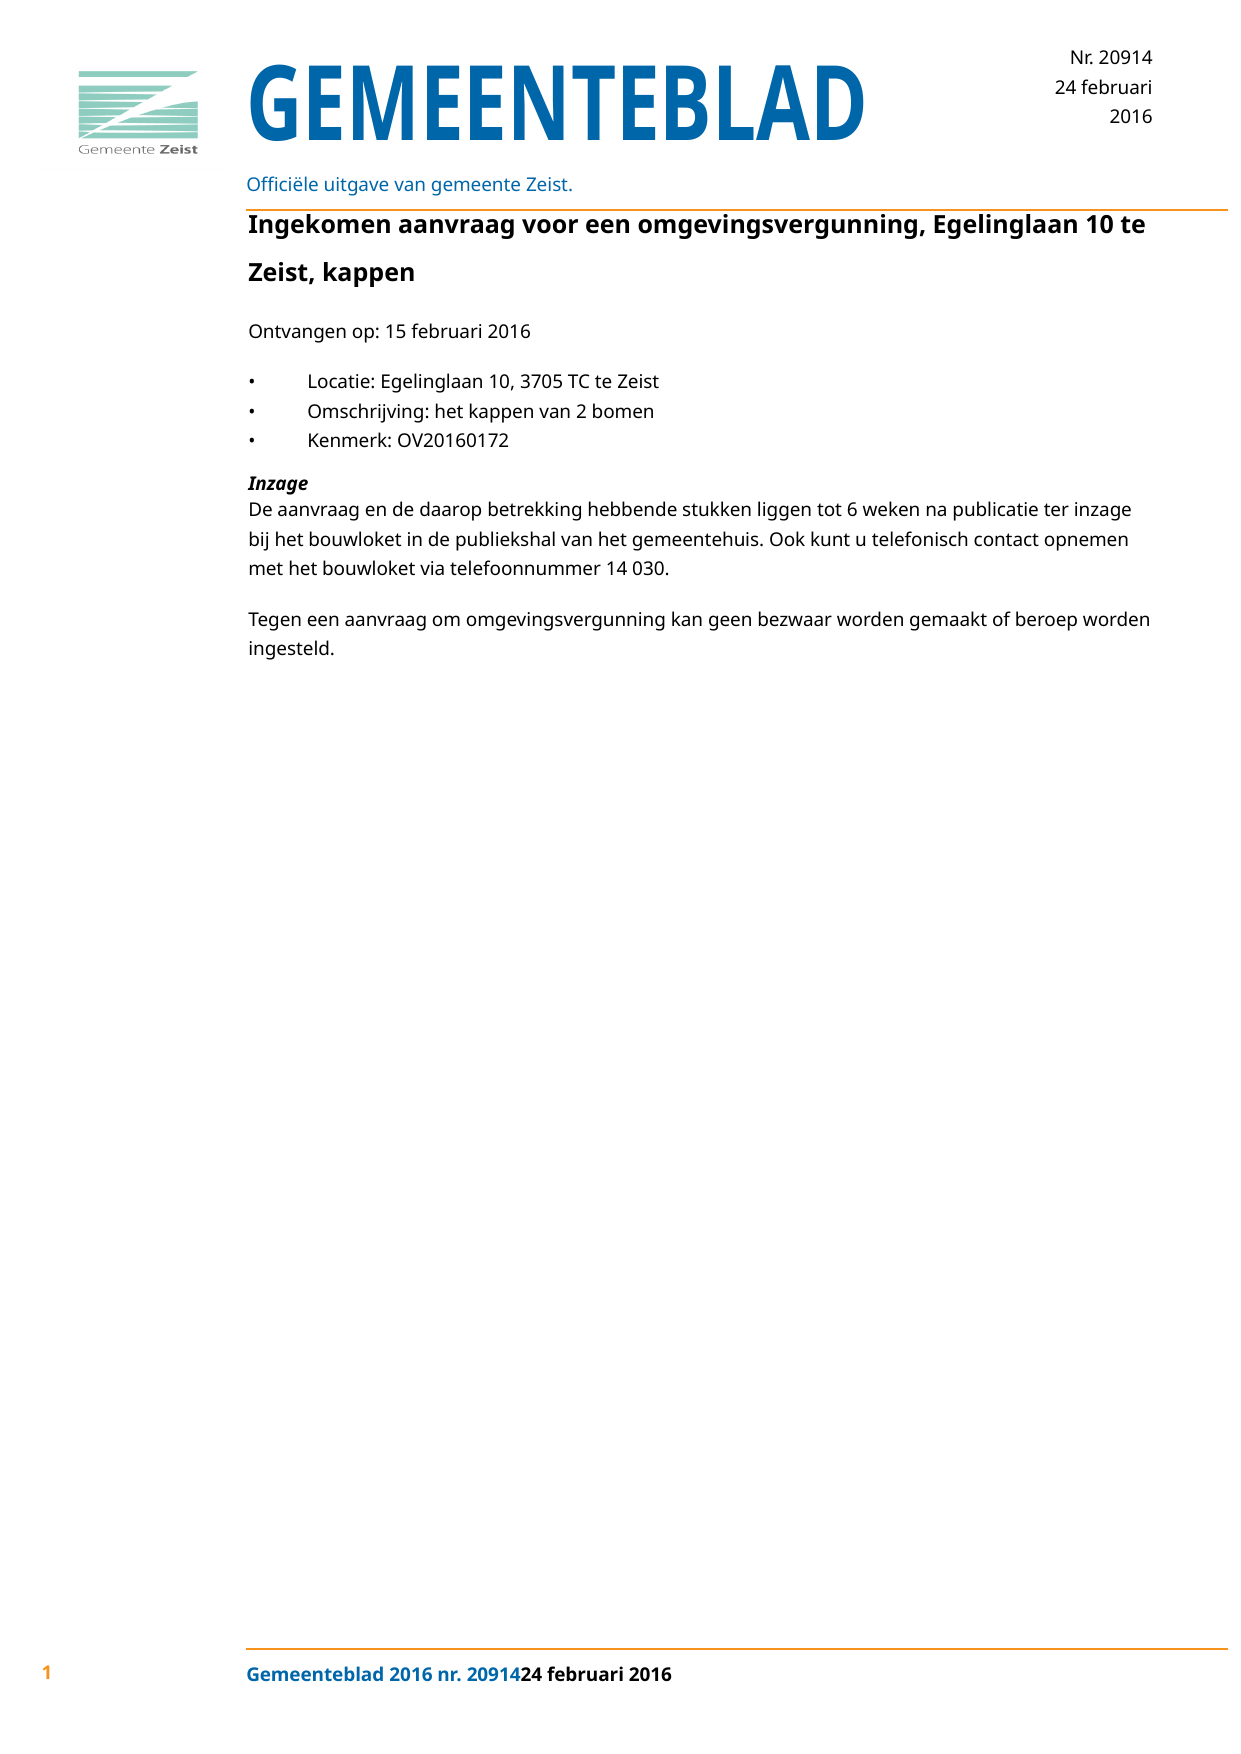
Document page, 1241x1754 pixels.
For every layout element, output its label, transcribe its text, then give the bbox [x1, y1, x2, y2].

list Kenmerk: OV20160172 [248, 427, 1152, 453]
list Omschrijving: het kappen van 2 bomen [248, 398, 1152, 424]
text Ontvangen op: 15 februari 2016 [248, 318, 1152, 344]
text Ingekomen aanvraag voor een omgevingsvergunning, Egelinglaan 10 te Zeist, kappen [248, 211, 1152, 288]
list Locatie: Egelinglaan 10, 3705 TC te Zeist [248, 368, 1152, 394]
text Tegen een aanvraag om omgevingsvergunning kan geen bezwaar worden gemaakt of beroep worden ingesteld. [248, 606, 1152, 661]
text Inzage [248, 471, 1152, 496]
picture [41, 47, 231, 172]
text De aanvraag en de daarop betrekking hebbende stukken liggen tot 6 weken na publicatie ter inzage bij het bouwloket in de publiekshal van het gemeentehuis. Ook kunt u telefonisch contact opnemen met het bouwloket via telefoonnummer 14 030. [248, 496, 1152, 581]
